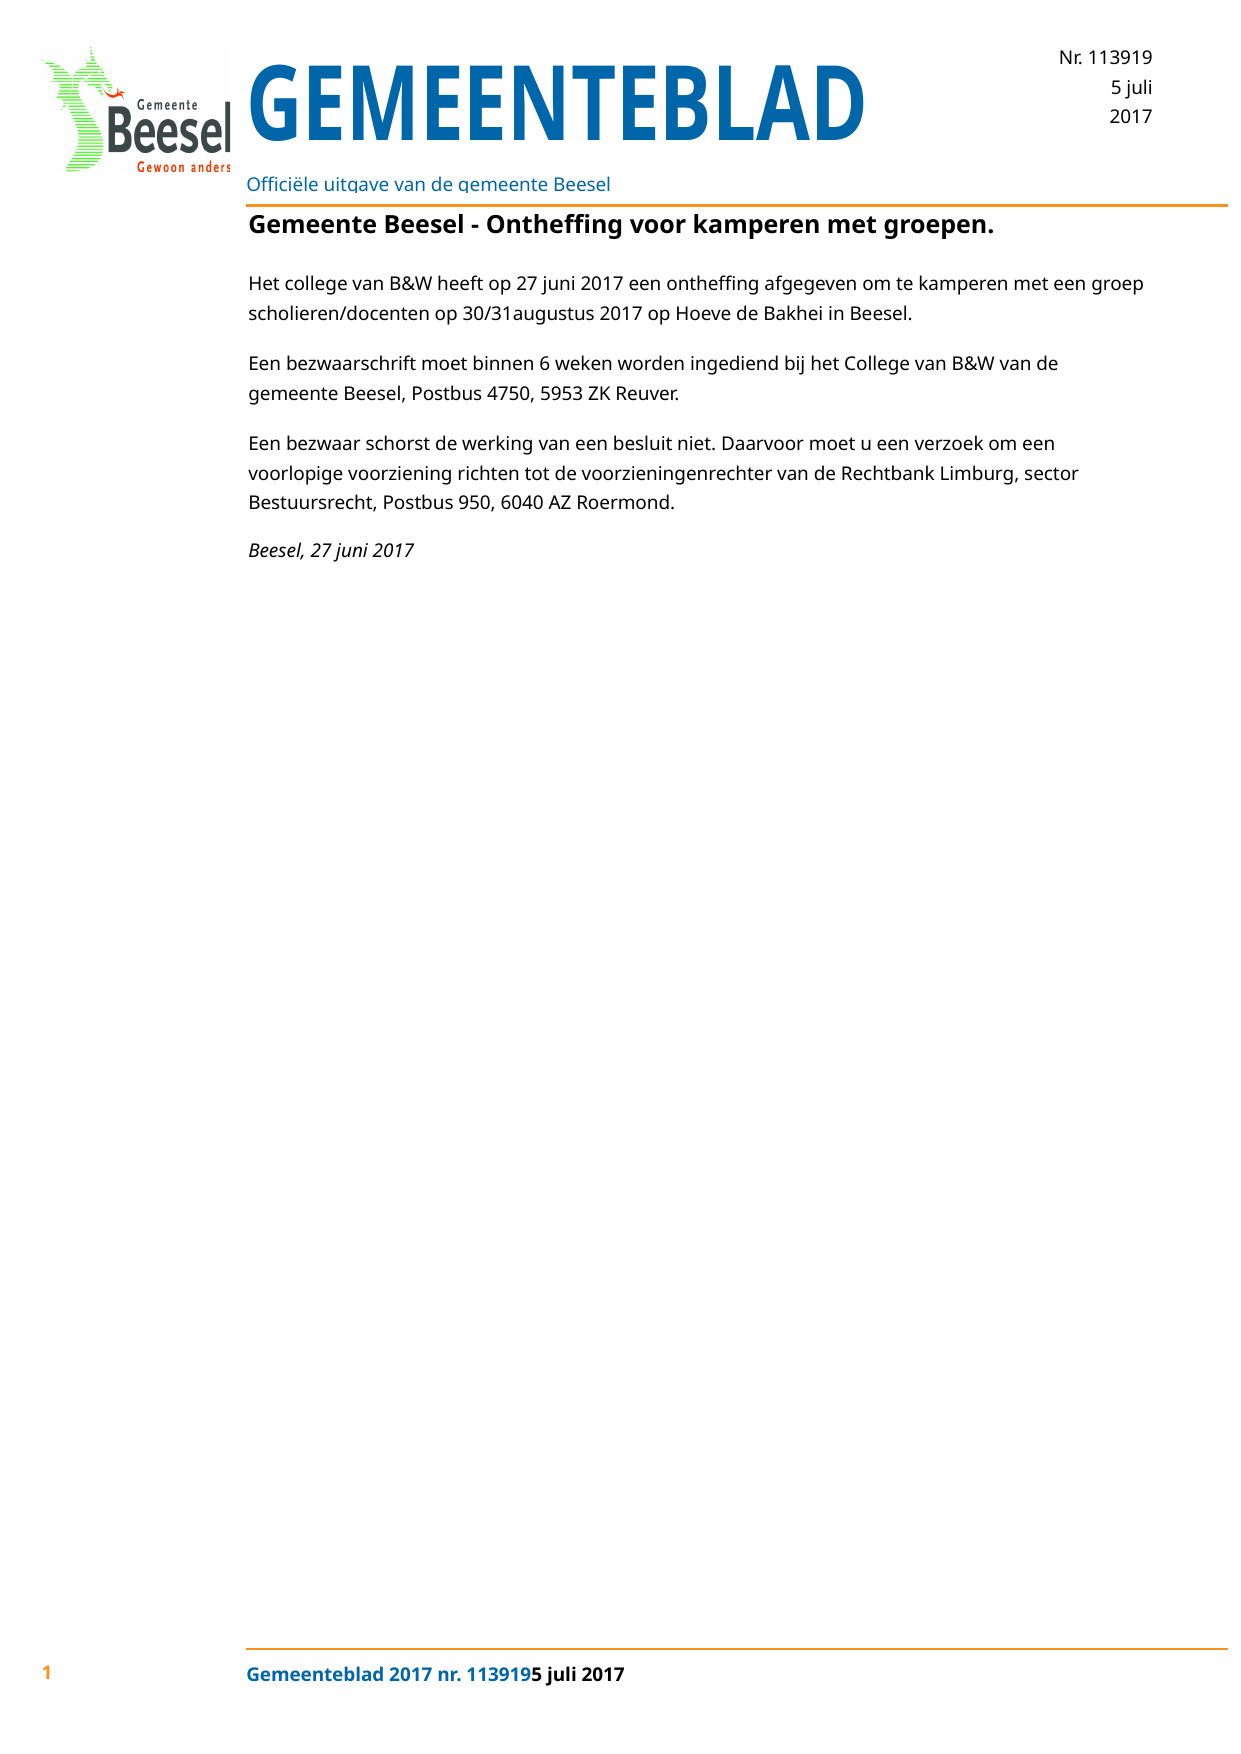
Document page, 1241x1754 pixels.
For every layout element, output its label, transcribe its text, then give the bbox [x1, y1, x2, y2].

text Beesel, 27 juni 2017 [248, 537, 1152, 563]
picture [41, 47, 231, 172]
text Het college van B&W heeft op 27 juni 2017 een ontheffing afgegeven om te kamperen met een groep scholieren/docenten op 30/31augustus 2017 op Hoeve de Bakhei in Beesel. [248, 270, 1152, 326]
text Gemeente Beesel - Ontheffing voor kamperen met groepen. [248, 207, 1152, 241]
text Een bezwaar schorst de werking van een besluit niet. Daarvoor moet u een verzoek om een voorlopige voorziening richten tot de voorzieningenrechter van de Rechtbank Limburg, sector Bestuursrecht, Postbus 950, 6040 AZ Roermond. [248, 430, 1152, 515]
text Een bezwaarschrift moet binnen 6 weken worden ingediend bij het College van B&W van de gemeente Beesel, Postbus 4750, 5953 ZK Reuver. [248, 350, 1152, 406]
